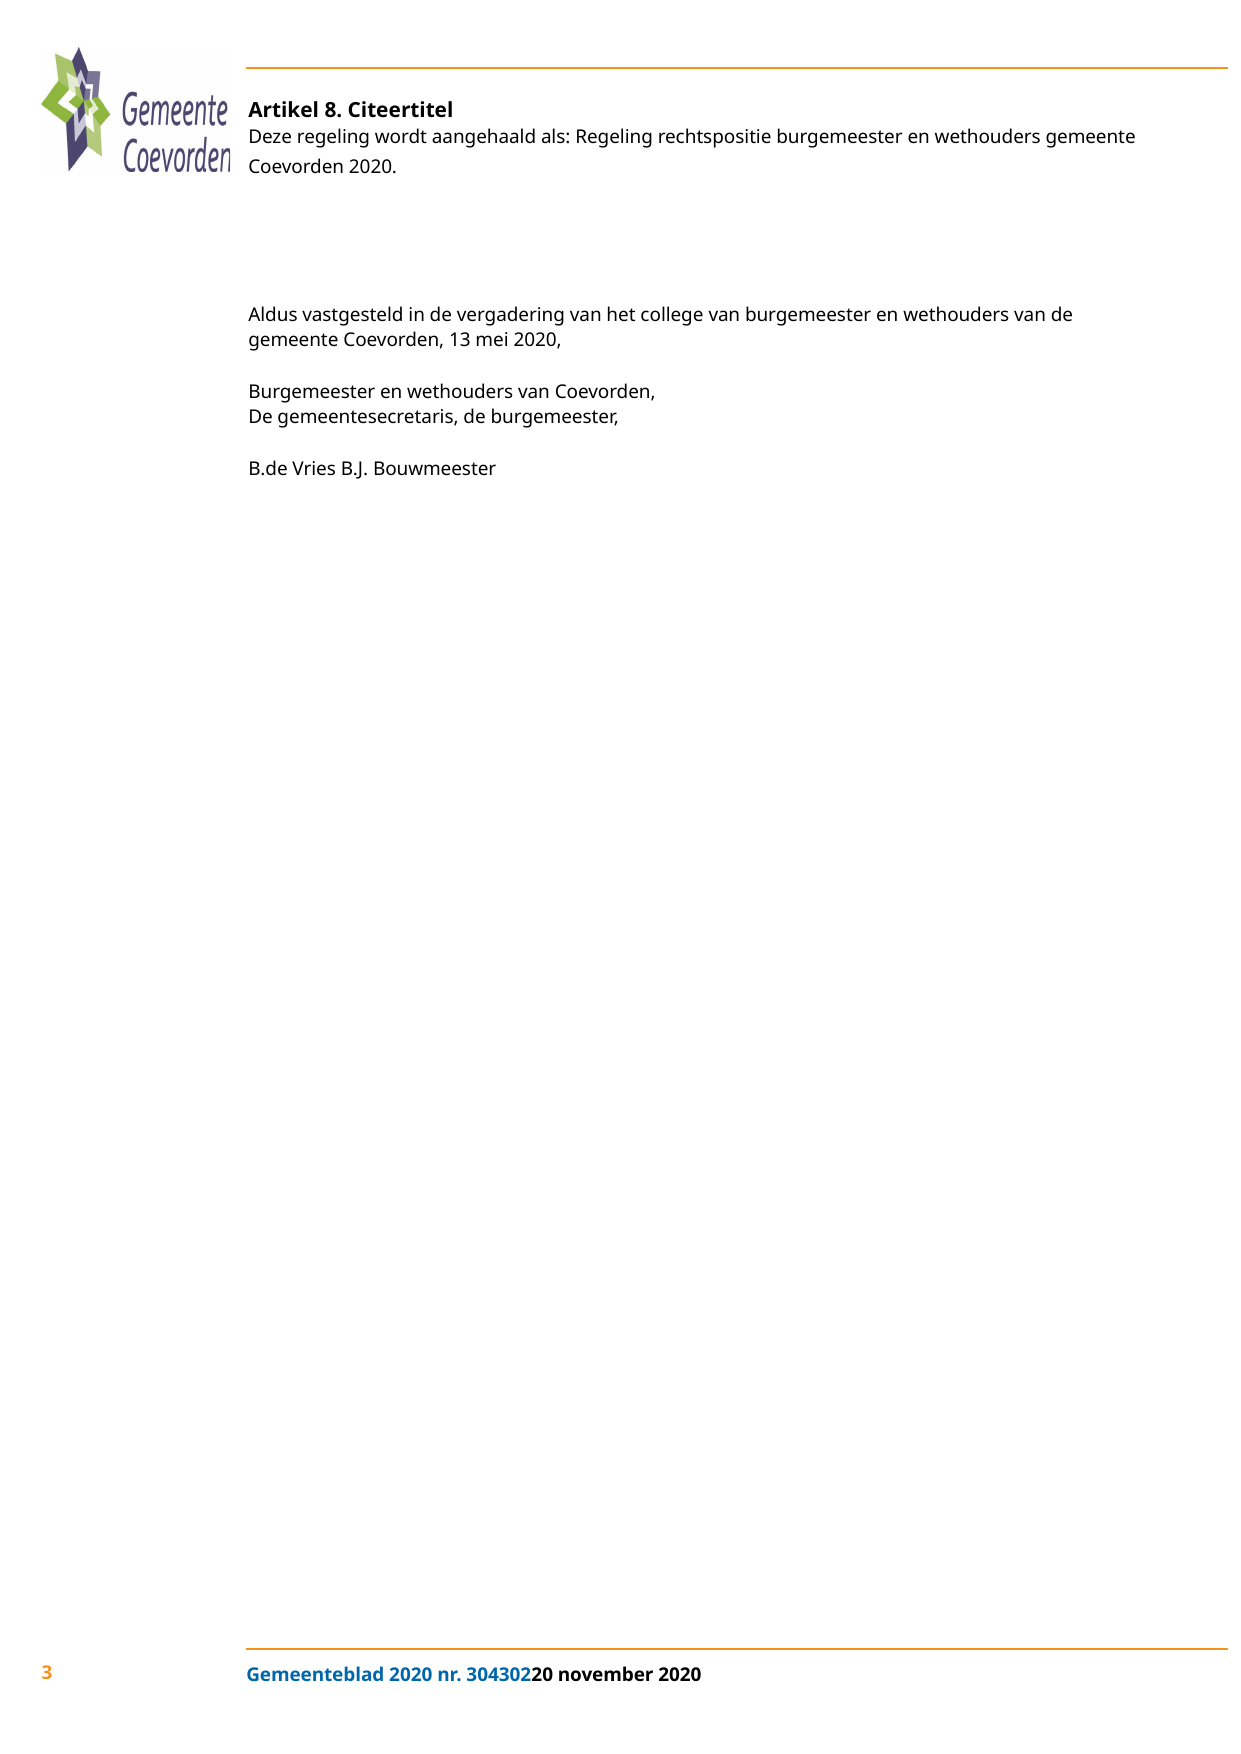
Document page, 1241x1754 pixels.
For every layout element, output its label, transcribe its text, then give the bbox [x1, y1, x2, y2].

picture [41, 47, 231, 172]
text De gemeentesecretaris, de burgemeester, [248, 404, 1152, 429]
text Artikel 8. Citeertitel [248, 95, 1152, 123]
text Deze regeling wordt aangehaald als: Regeling rechtspositie burgemeester en wethouders gemeente Coevorden 2020. [248, 123, 1152, 178]
text Burgemeester en wethouders van Coevorden, [248, 378, 1152, 404]
text Aldus vastgesteld in de vergadering van het college van burgemeester en wethouders van de gemeente Coevorden, 13 mei 2020, [248, 301, 1152, 352]
text B.de Vries B.J. Bouwmeester [248, 455, 1152, 481]
